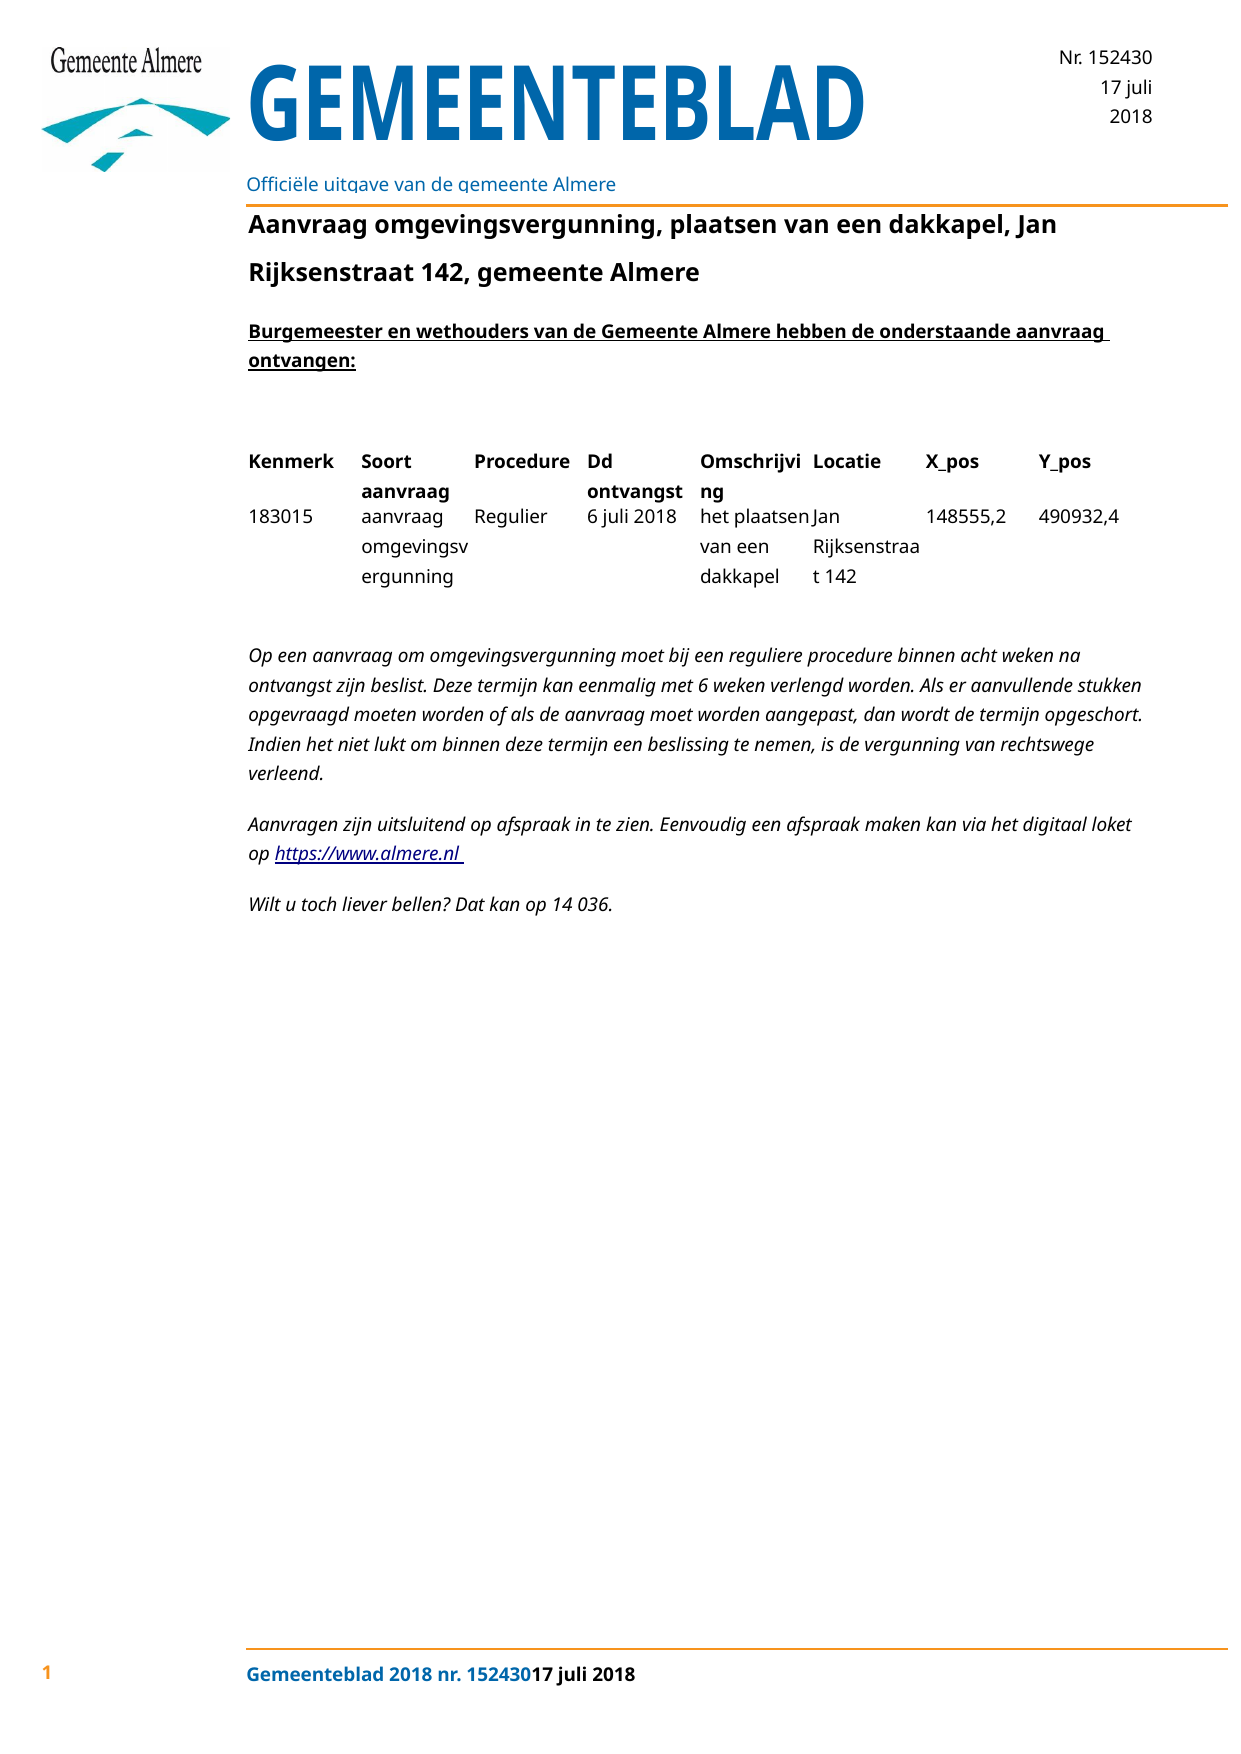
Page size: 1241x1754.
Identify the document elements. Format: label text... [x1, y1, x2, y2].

text Wilt u toch liever bellen? Dat kan op 14 036. [248, 891, 1152, 917]
table_header Y_pos [1039, 449, 1152, 504]
table_cell aanvraag omgevingsvergunning [361, 504, 474, 589]
table_cell Regulier [474, 504, 587, 589]
table_header Soort aanvraag [361, 449, 474, 504]
table_header X_pos [926, 449, 1038, 504]
picture [41, 47, 231, 172]
table_cell 6 juli 2018 [587, 504, 700, 589]
table_header Kenmerk [248, 449, 361, 504]
table_header Omschrijving [700, 449, 813, 504]
text Burgemeester en wethouders van de Gemeente Almere hebben de onderstaande aanvraag ontvangen: [248, 318, 1152, 373]
text Op een aanvraag om omgevingsvergunning moet bij een reguliere procedure binnen acht weken na ontvangst zijn beslist. Deze termijn kan eenmalig met 6 weken verlengd worden. Als er aanvullende stukken opgevraagd moeten worden of als de aanvraag moet worden aangepast, dan wordt de termijn opgeschort. Indien het niet lukt om binnen deze termijn een beslissing te nemen, is de vergunning van rechtswege verleend. [248, 642, 1152, 786]
text Aanvragen zijn uitsluitend op afspraak in te zien. Eenvoudig een afspraak maken kan via het digitaal loket op https://www.almere.nl [248, 811, 1152, 866]
table_cell 183015 [248, 504, 361, 589]
table_header Locatie [813, 449, 926, 504]
text Aanvraag omgevingsvergunning, plaatsen van een dakkapel, Jan Rijksenstraat 142, gemeente Almere [248, 207, 1152, 288]
table_header Procedure [474, 449, 587, 504]
table_cell het plaatsen van een dakkapel [700, 504, 813, 589]
table_header Dd ontvangst [587, 449, 700, 504]
table_cell 490932,4 [1039, 504, 1152, 589]
table_cell Jan Rijksenstraat 142 [813, 504, 926, 589]
table_cell 148555,2 [926, 504, 1038, 589]
